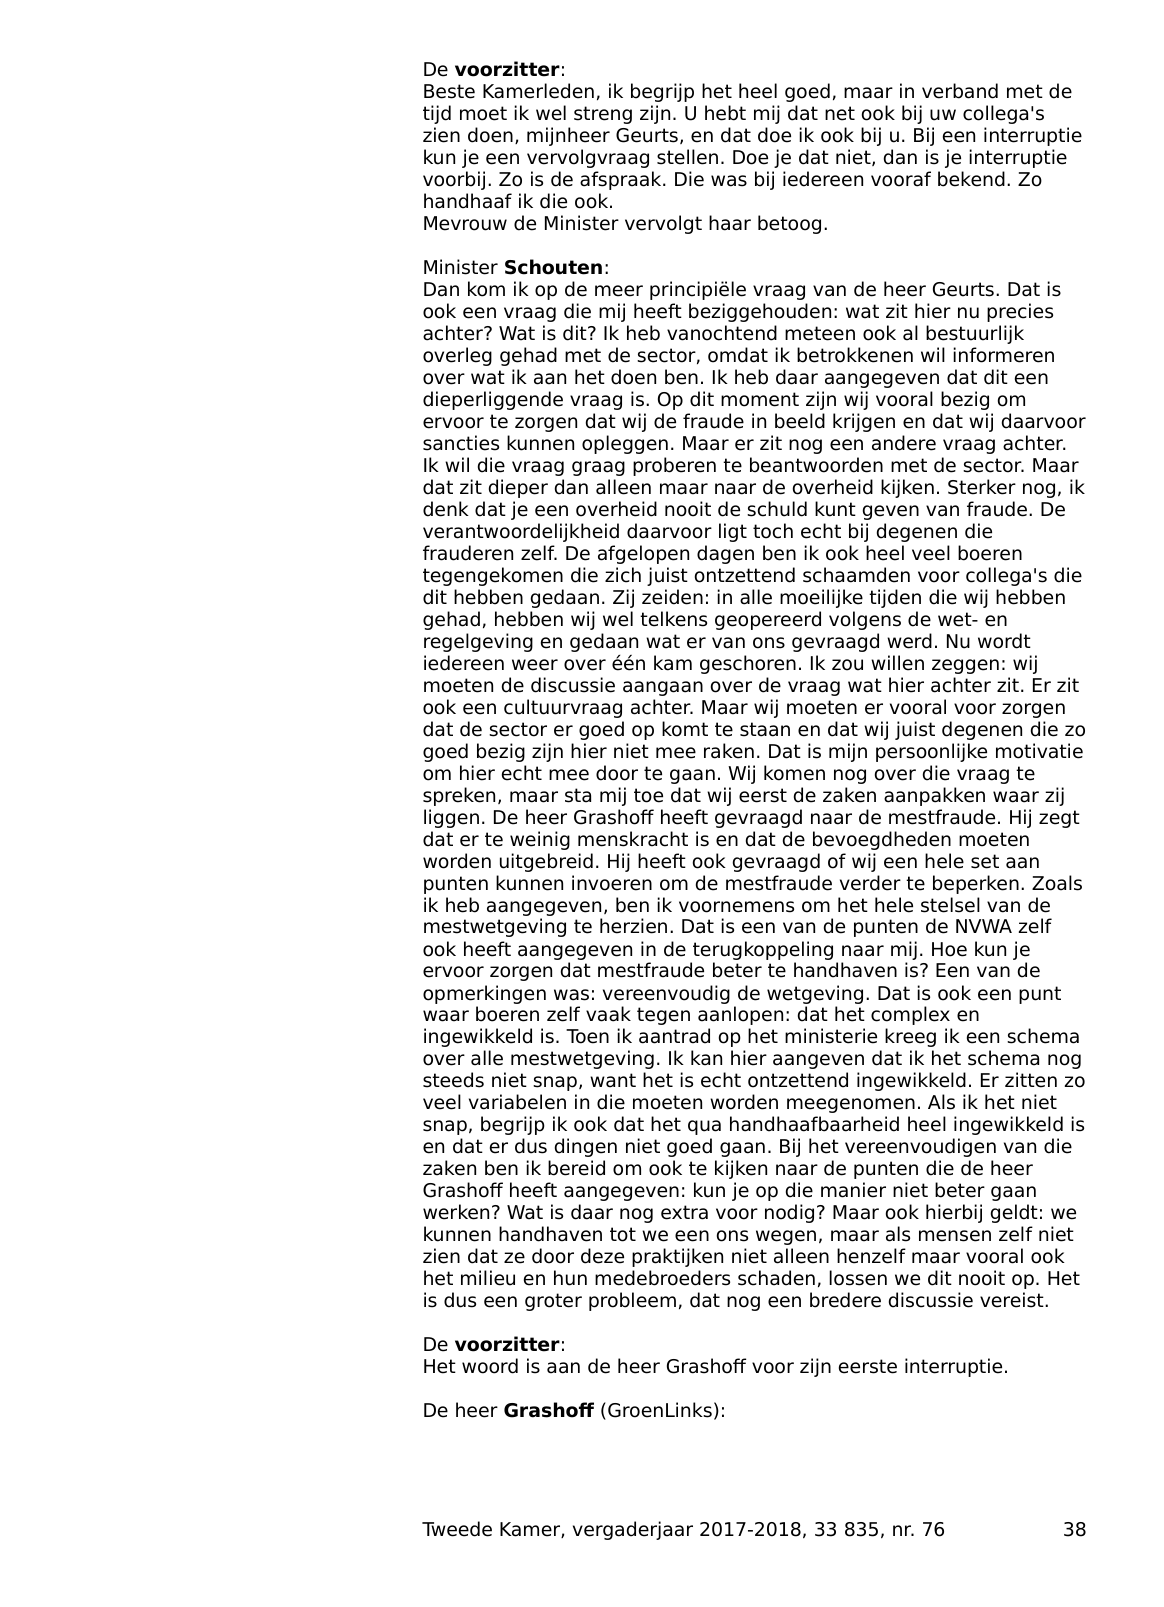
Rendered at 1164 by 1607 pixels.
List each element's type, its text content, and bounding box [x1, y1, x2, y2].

text Beste Kamerleden, ik begrijp het heel goed, maar in verband met de tijd moet ik wel streng zijn. U hebt mij dat net ook bij uw collega's zien doen, mijnheer Geurts, en dat doe ik ook bij u. Bij een interruptie kun je een vervolgvraag stellen. Doe je dat niet, dan is je interruptie voorbij. Zo is de afspraak. Die was bij iedereen vooraf bekend. Zo handhaaf ik die ook. [422, 81, 1087, 213]
text De heer Grashoff (GroenLinks): [422, 1400, 1087, 1422]
text De voorzitter: [422, 59, 1087, 81]
text Mevrouw de Minister vervolgt haar betoog. [422, 213, 1087, 235]
text Minister Schouten: [422, 257, 1087, 279]
text Het woord is aan de heer Grashoff voor zijn eerste interruptie. [422, 1356, 1087, 1378]
text Dan kom ik op de meer principiële vraag van de heer Geurts. Dat is ook een vraag die mij heeft beziggehouden: wat zit hier nu precies achter? Wat is dit? Ik heb vanochtend meteen ook al bestuurlijk overleg gehad met de sector, omdat ik betrokkenen wil informeren over wat ik aan het doen ben. Ik heb daar aangegeven dat dit een dieperliggende vraag is. Op dit moment zijn wij vooral bezig om ervoor te zorgen dat wij de fraude in beeld krijgen en dat wij daarvoor sancties kunnen opleggen. Maar er zit nog een andere vraag achter. Ik wil die vraag graag proberen te beantwoorden met de sector. Maar dat zit dieper dan alleen maar naar de overheid kijken. Sterker nog, ik denk dat je een overheid nooit de schuld kunt geven van fraude. De verantwoordelijkheid daarvoor ligt toch echt bij degenen die frauderen zelf. De afgelopen dagen ben ik ook heel veel boeren tegengekomen die zich juist ontzettend schaamden voor collega's die dit hebben gedaan. Zij zeiden: in alle moeilijke tijden die wij hebben gehad, hebben wij wel telkens geopereerd volgens de wet- en regelgeving en gedaan wat er van ons gevraagd werd. Nu wordt iedereen weer over één kam geschoren. Ik zou willen zeggen: wij moeten de discussie aangaan over de vraag wat hier achter zit. Er zit ook een cultuurvraag achter. Maar wij moeten er vooral voor zorgen dat de sector er goed op komt te staan en dat wij juist degenen die zo goed bezig zijn hier niet mee raken. Dat is mijn persoonlijke motivatie om hier echt mee door te gaan. Wij komen nog over die vraag te spreken, maar sta mij toe dat wij eerst de zaken aanpakken waar zij liggen. De heer Grashoff heeft gevraagd naar de mestfraude. Hij zegt dat er te weinig menskracht is en dat de bevoegdheden moeten worden uitgebreid. Hij heeft ook gevraagd of wij een hele set aan punten kunnen invoeren om de mestfraude verder te beperken. Zoals ik heb aangegeven, ben ik voornemens om het hele stelsel van de mestwetgeving te herzien. Dat is een van de punten de NVWA zelf ook heeft aangegeven in de terugkoppeling naar mij. Hoe kun je ervoor zorgen dat mestfraude beter te handhaven is? Een van de opmerkingen was: vereenvoudig de wetgeving. Dat is ook een punt waar boeren zelf vaak tegen aanlopen: dat het complex en ingewikkeld is. Toen ik aantrad op het ministerie kreeg ik een schema over alle mestwetgeving. Ik kan hier aangeven dat ik het schema nog steeds niet snap, want het is echt ontzettend ingewikkeld. Er zitten zo veel variabelen in die moeten worden meegenomen. Als ik het niet snap, begrijp ik ook dat het qua handhaafbaarheid heel ingewikkeld is en dat er dus dingen niet goed gaan. Bij het vereenvoudigen van die zaken ben ik bereid om ook te kijken naar de punten die de heer Grashoff heeft aangegeven: kun je op die manier niet beter gaan werken? Wat is daar nog extra voor nodig? Maar ook hierbij geldt: we kunnen handhaven tot we een ons wegen, maar als mensen zelf niet zien dat ze door deze praktijken niet alleen henzelf maar vooral ook het milieu en hun medebroeders schaden, lossen we dit nooit op. Het is dus een groter probleem, dat nog een bredere discussie vereist. [422, 279, 1087, 1312]
text De voorzitter: [422, 1334, 1087, 1356]
